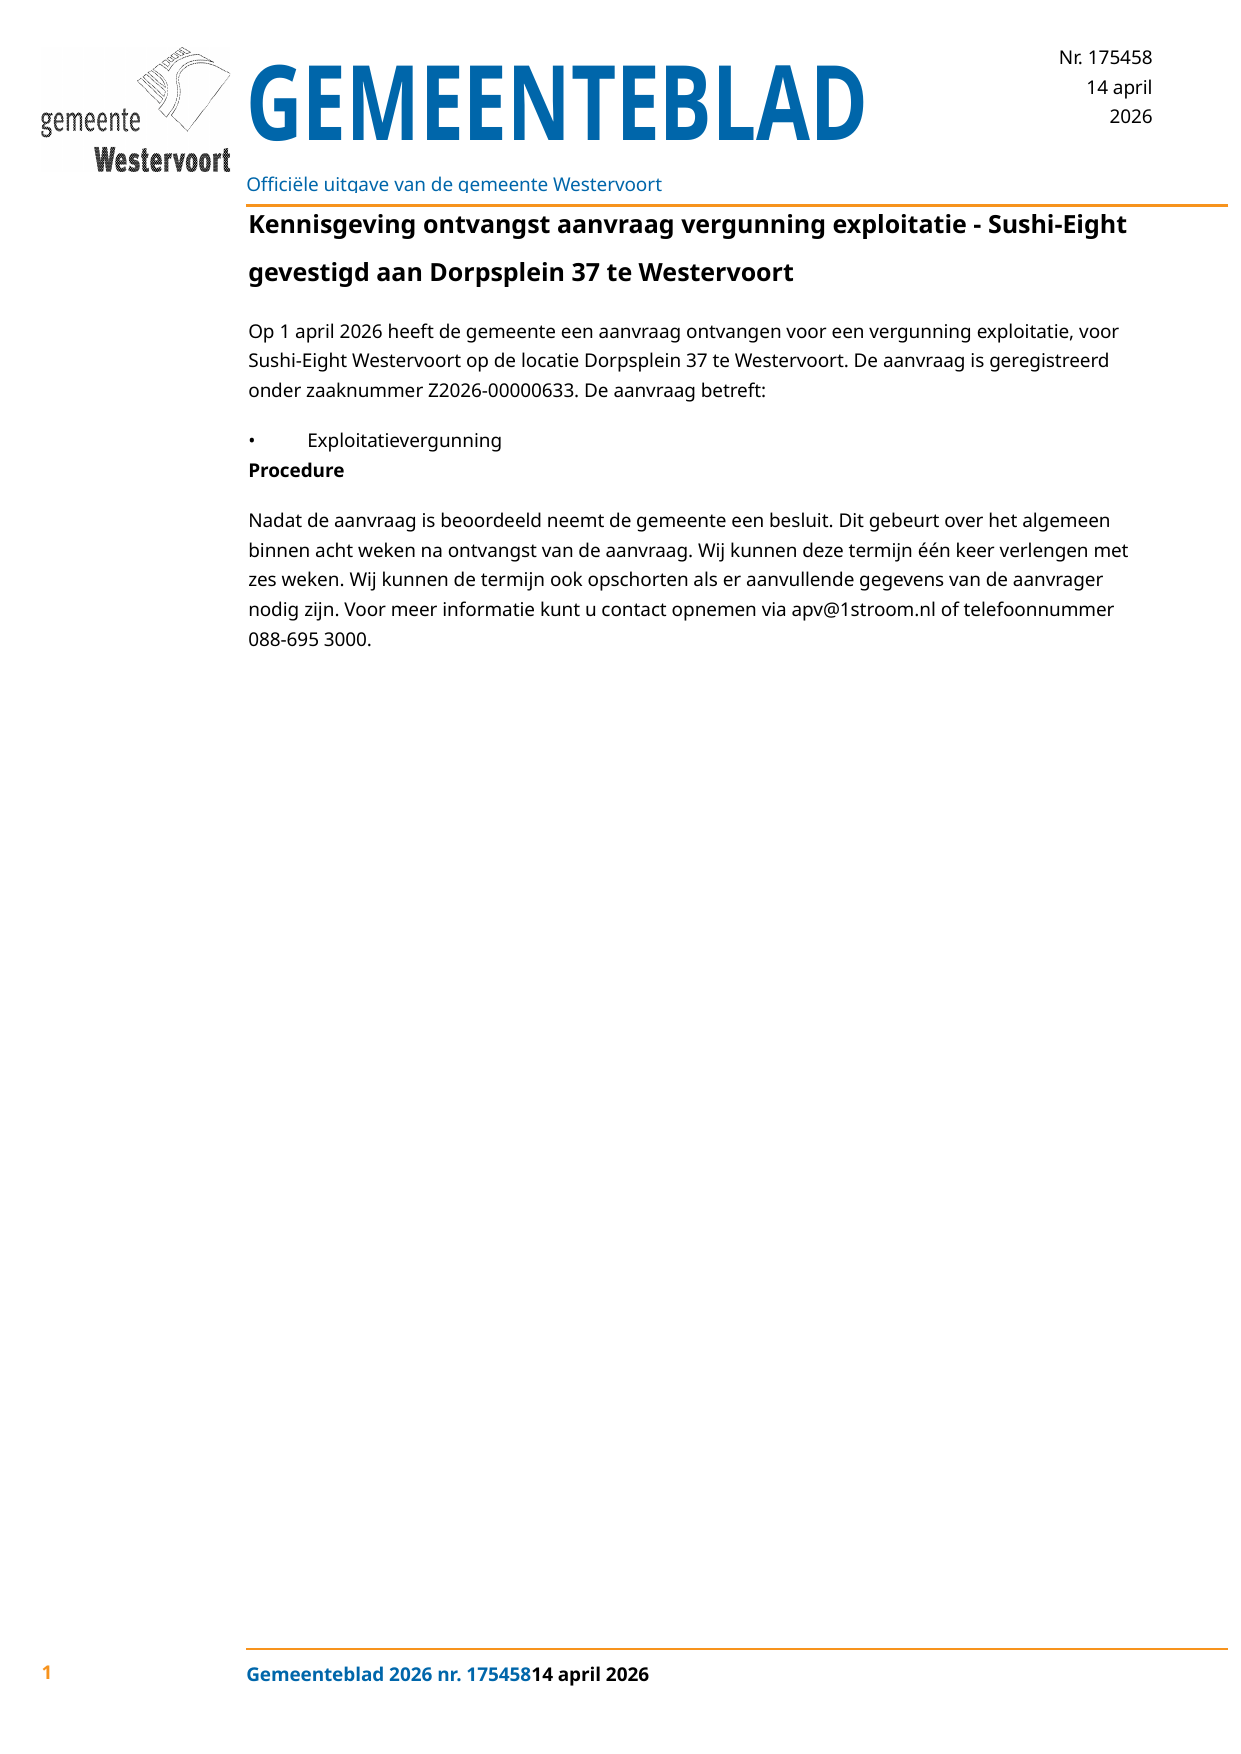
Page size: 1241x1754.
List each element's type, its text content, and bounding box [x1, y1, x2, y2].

text Nadat de aanvraag is beoordeeld neemt de gemeente een besluit. Dit gebeurt over het algemeen binnen acht weken na ontvangst van de aanvraag. Wij kunnen deze termijn één keer verlengen met zes weken. Wij kunnen de termijn ook opschorten als er aanvullende gegevens van de aanvrager nodig zijn. Voor meer informatie kunt u contact opnemen via apv@1stroom.nl of telefoonnummer 088-695 3000. [248, 507, 1152, 652]
picture [41, 47, 231, 172]
text Procedure [248, 457, 1152, 483]
text Op 1 april 2026 heeft de gemeente een aanvraag ontvangen voor een vergunning exploitatie, voor Sushi-Eight Westervoort op de locatie Dorpsplein 37 te Westervoort. De aanvraag is geregistreerd onder zaaknummer Z2026-00000633. De aanvraag betreft: [248, 318, 1152, 403]
text Kennisgeving ontvangst aanvraag vergunning exploitatie - Sushi-Eight gevestigd aan Dorpsplein 37 te Westervoort [248, 207, 1152, 288]
list Exploitatievergunning [248, 427, 1152, 453]
